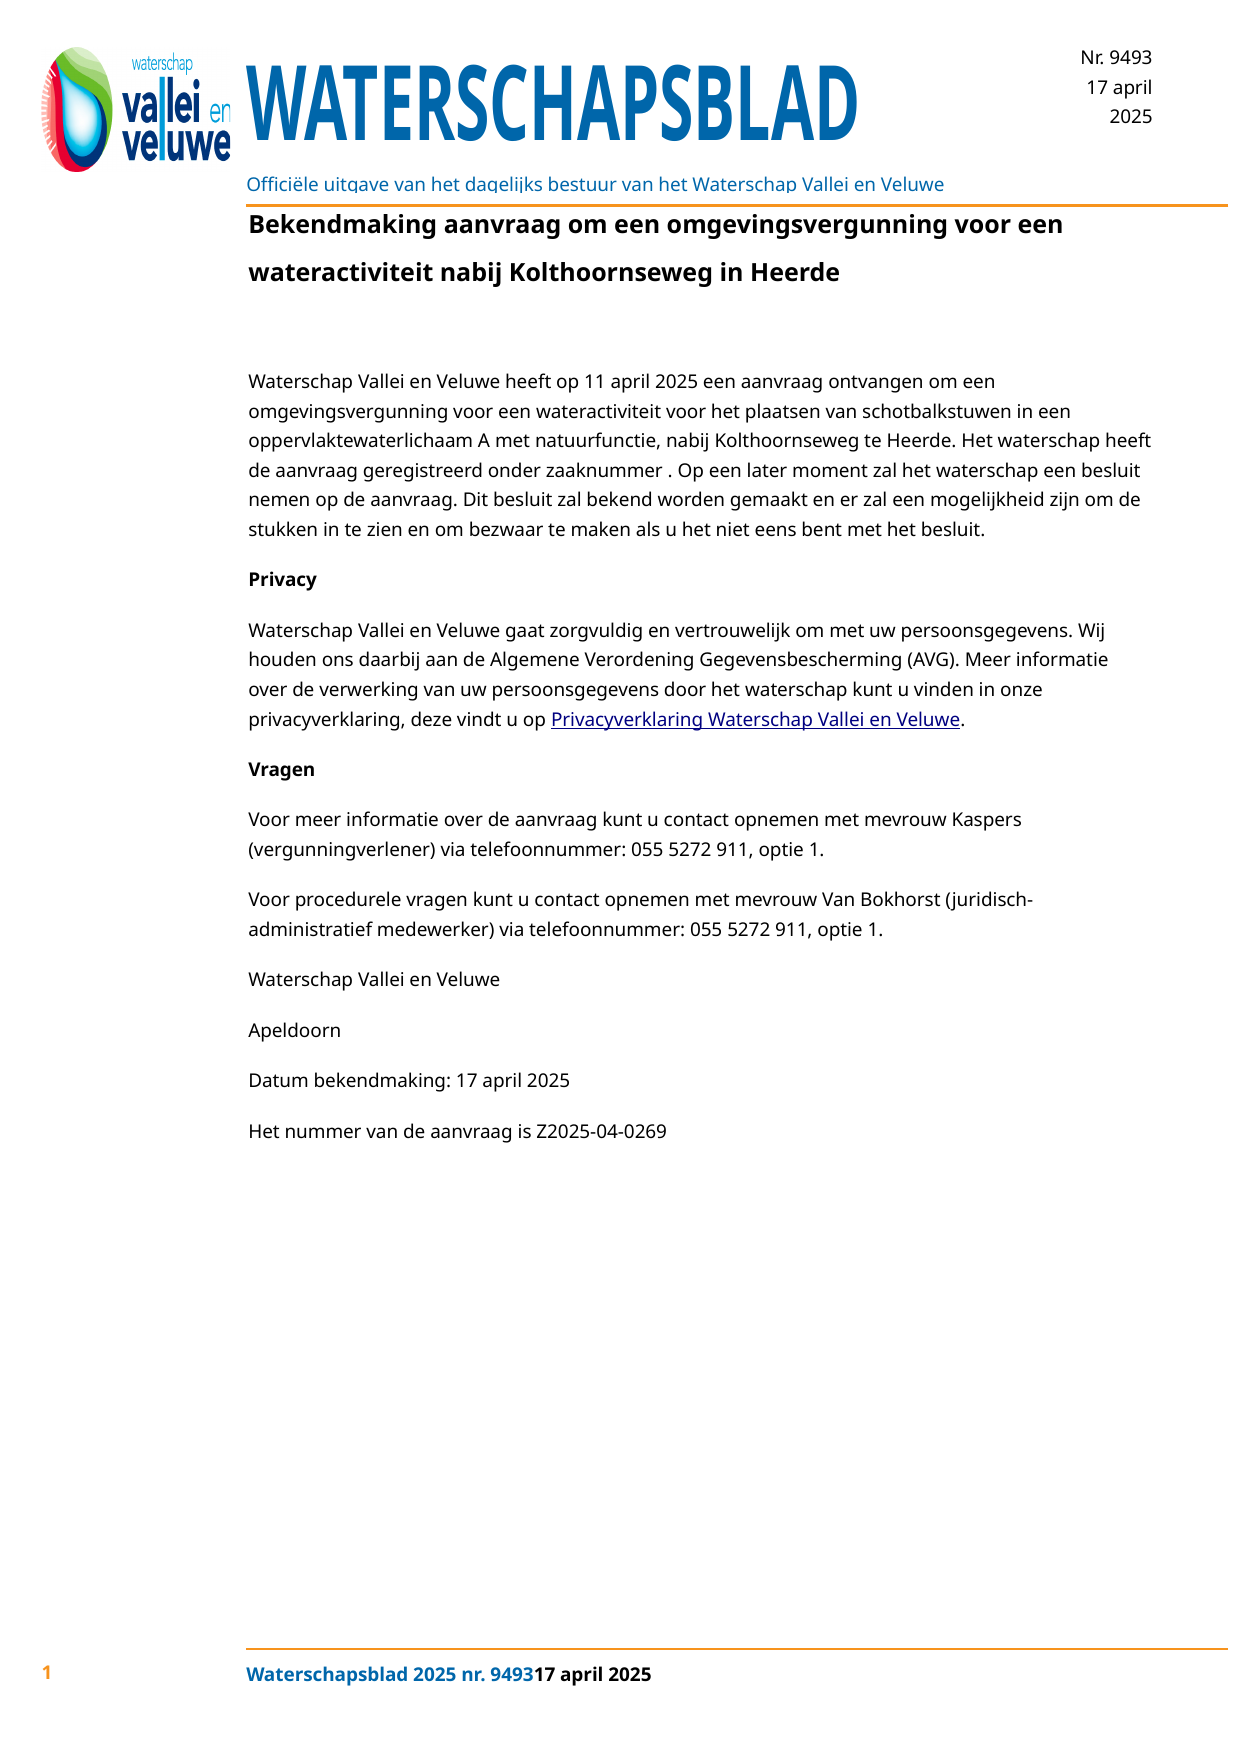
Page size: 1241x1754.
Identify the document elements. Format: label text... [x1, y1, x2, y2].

text Vragen [248, 756, 1152, 782]
text Datum bekendmaking: 17 april 2025 [248, 1067, 1152, 1093]
text Bekendmaking aanvraag om een omgevingsvergunning voor een wateractiviteit nabij Kolthoornseweg in Heerde [248, 207, 1152, 288]
text Waterschap Vallei en Veluwe gaat zorgvuldig en vertrouwelijk om met uw persoonsgegevens. Wij houden ons daarbij aan de Algemene Verordening Gegevensbescherming (AVG). Meer informatie over de verwerking van uw persoonsgegevens door het waterschap kunt u vinden in onze privacyverklaring, deze vindt u op Privacyverklaring Waterschap Vallei en Veluwe. [248, 617, 1152, 732]
text Waterschap Vallei en Veluwe [248, 967, 1152, 992]
picture [41, 47, 231, 172]
text Voor meer informatie over de aanvraag kunt u contact opnemen met mevrouw Kaspers (vergunningverlener) via telefoonnummer: 055 5272 911, optie 1. [248, 807, 1152, 862]
text Voor procedurele vragen kunt u contact opnemen met mevrouw Van Bokhorst (juridisch-administratief medewerker) via telefoonnummer: 055 5272 911, optie 1. [248, 887, 1152, 942]
text Privacy [248, 567, 1152, 592]
text Apeldoorn [248, 1017, 1152, 1043]
text Het nummer van de aanvraag is Z2025-04-0269 [248, 1118, 1152, 1144]
text Waterschap Vallei en Veluwe heeft op 11 april 2025 een aanvraag ontvangen om een omgevingsvergunning voor een wateractiviteit voor het plaatsen van schotbalkstuwen in een oppervlaktewaterlichaam A met natuurfunctie, nabij Kolthoornseweg te Heerde. Het waterschap heeft de aanvraag geregistreerd onder zaaknummer . Op een later moment zal het waterschap een besluit nemen op de aanvraag. Dit besluit zal bekend worden gemaakt en er zal een mogelijkheid zijn om de stukken in te zien en om bezwaar te maken als u het niet eens bent met het besluit. [248, 368, 1152, 542]
